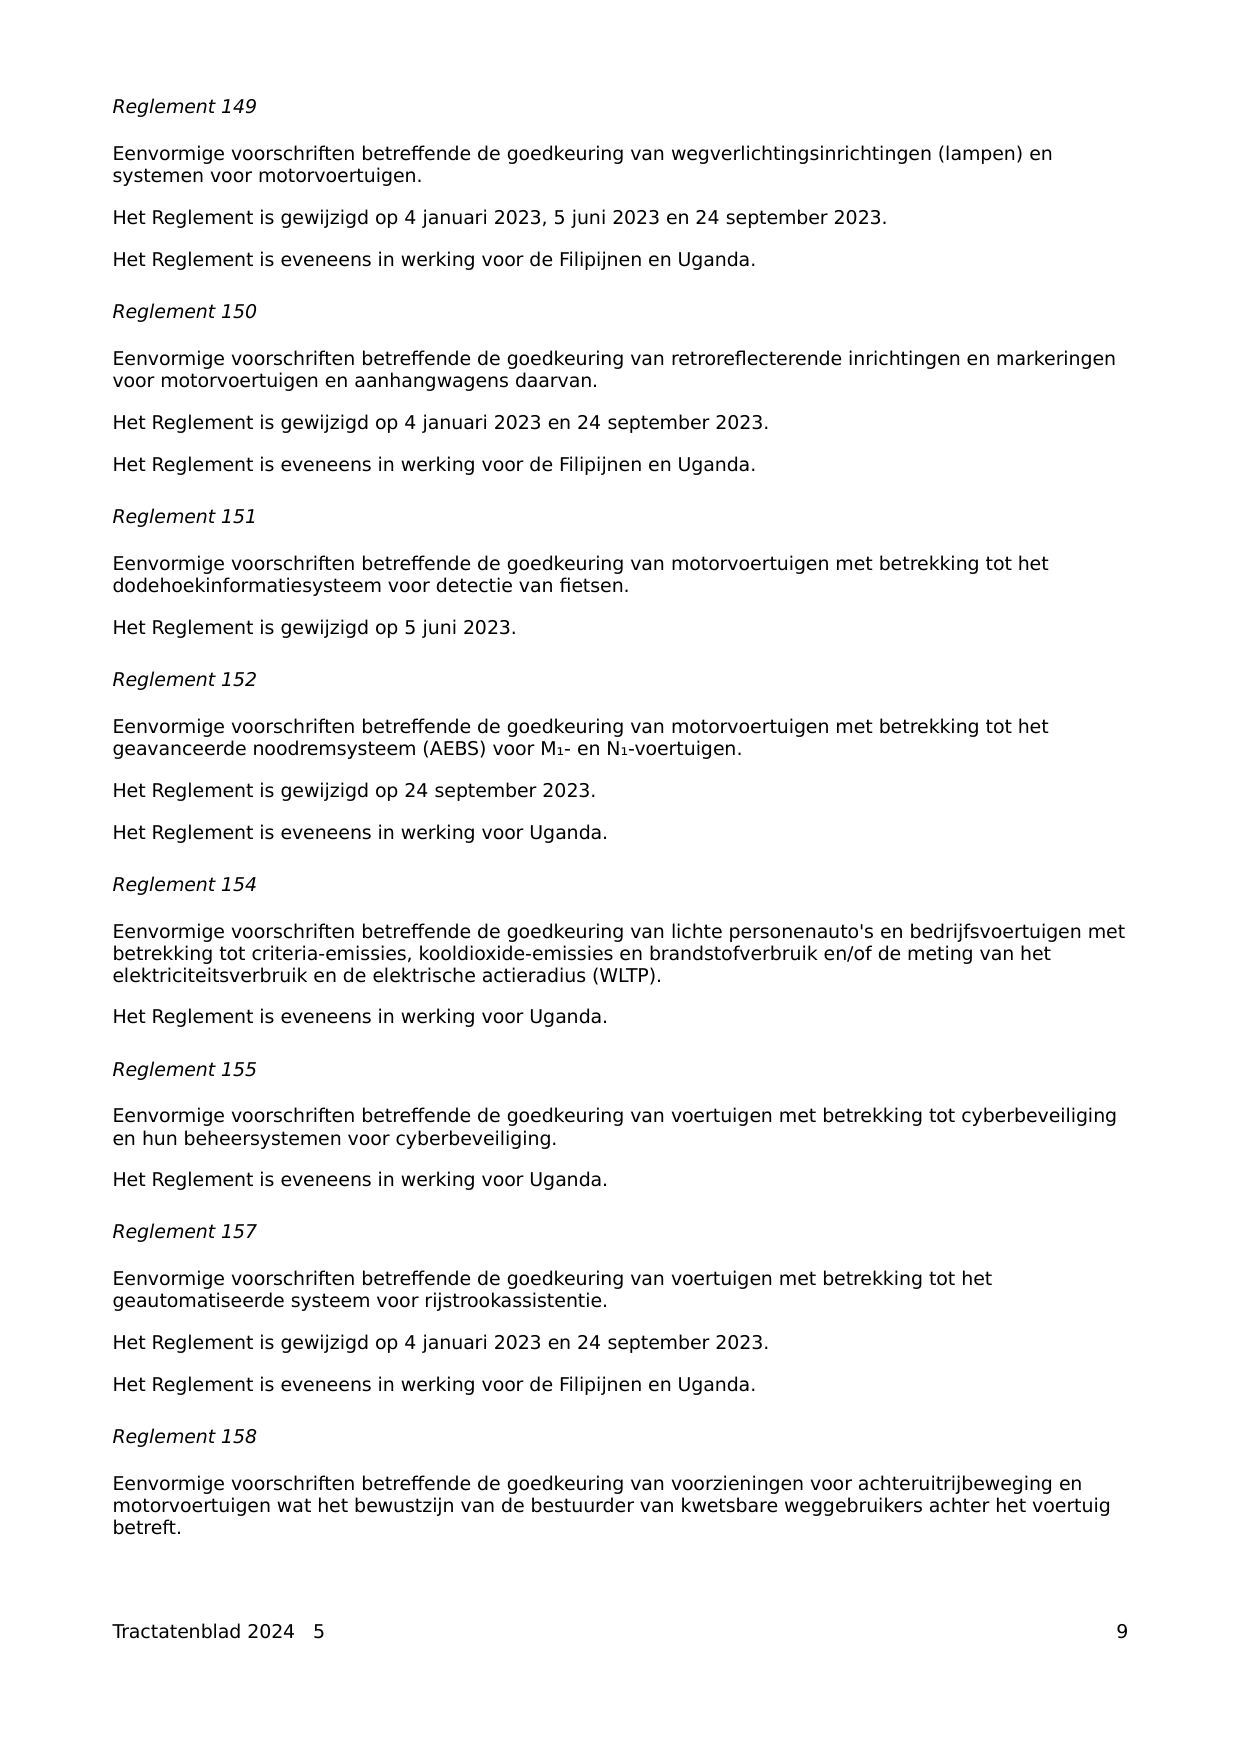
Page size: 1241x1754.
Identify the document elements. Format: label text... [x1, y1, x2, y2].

text Eenvormige voorschriften betreffende de goedkeuring van voertuigen met betrekking tot het geautomatiseerde systeem voor rijstrookassistentie. [112, 1268, 1128, 1312]
text Het Reglement is gewijzigd op 4 januari 2023 en 24 september 2023. [112, 1332, 1128, 1354]
text Eenvormige voorschriften betreffende de goedkeuring van motorvoertuigen met betrekking tot het dodehoekinformatiesysteem voor detectie van fietsen. [112, 553, 1128, 597]
text Eenvormige voorschriften betreffende de goedkeuring van retroreflecterende inrichtingen en markeringen voor motorvoertuigen en aanhangwagens daarvan. [112, 348, 1128, 392]
text Het Reglement is gewijzigd op 4 januari 2023, 5 juni 2023 en 24 september 2023. [112, 207, 1128, 229]
text Het Reglement is eveneens in werking voor Uganda. [112, 1006, 1128, 1028]
text Het Reglement is gewijzigd op 4 januari 2023 en 24 september 2023. [112, 412, 1128, 434]
text Het Reglement is gewijzigd op 24 september 2023. [112, 779, 1128, 802]
text Het Reglement is eveneens in werking voor de Filipijnen en Uganda. [112, 249, 1128, 271]
text Het Reglement is gewijzigd op 5 juni 2023. [112, 617, 1128, 639]
text Eenvormige voorschriften betreffende de goedkeuring van voorzieningen voor achteruitrijbeweging en motorvoertuigen wat het bewustzijn van de bestuurder van kwetsbare weggebruikers achter het voertuig betreft. [112, 1473, 1128, 1539]
text Het Reglement is eveneens in werking voor de Filipijnen en Uganda. [112, 1374, 1128, 1396]
subtitle Reglement 152 [112, 669, 1128, 691]
subtitle Reglement 151 [112, 506, 1128, 528]
subtitle Reglement 154 [112, 873, 1128, 896]
subtitle Reglement 158 [112, 1426, 1128, 1448]
text Eenvormige voorschriften betreffende de goedkeuring van voertuigen met betrekking tot cyberbeveiliging en hun beheersystemen voor cyberbeveiliging. [112, 1105, 1128, 1149]
text Eenvormige voorschriften betreffende de goedkeuring van motorvoertuigen met betrekking tot het geavanceerde noodremsysteem (AEBS) voor M₁- en N₁-voertuigen. [112, 716, 1128, 759]
text Eenvormige voorschriften betreffende de goedkeuring van wegverlichtingsinrichtingen (lampen) en systemen voor motorvoertuigen. [112, 143, 1128, 187]
subtitle Reglement 155 [112, 1058, 1128, 1080]
text Eenvormige voorschriften betreffende de goedkeuring van lichte personenauto's en bedrijfsvoertuigen met betrekking tot criteria-emissies, kooldioxide-emissies en brandstofverbruik en/of de meting van het elektriciteitsverbruik en de elektrische actieradius (WLTP). [112, 921, 1128, 986]
text Het Reglement is eveneens in werking voor de Filipijnen en Uganda. [112, 454, 1128, 476]
text Het Reglement is eveneens in werking voor Uganda. [112, 822, 1128, 843]
text Het Reglement is eveneens in werking voor Uganda. [112, 1169, 1128, 1191]
subtitle Reglement 157 [112, 1221, 1128, 1243]
subtitle Reglement 150 [112, 301, 1128, 323]
subtitle Reglement 149 [112, 96, 1128, 118]
